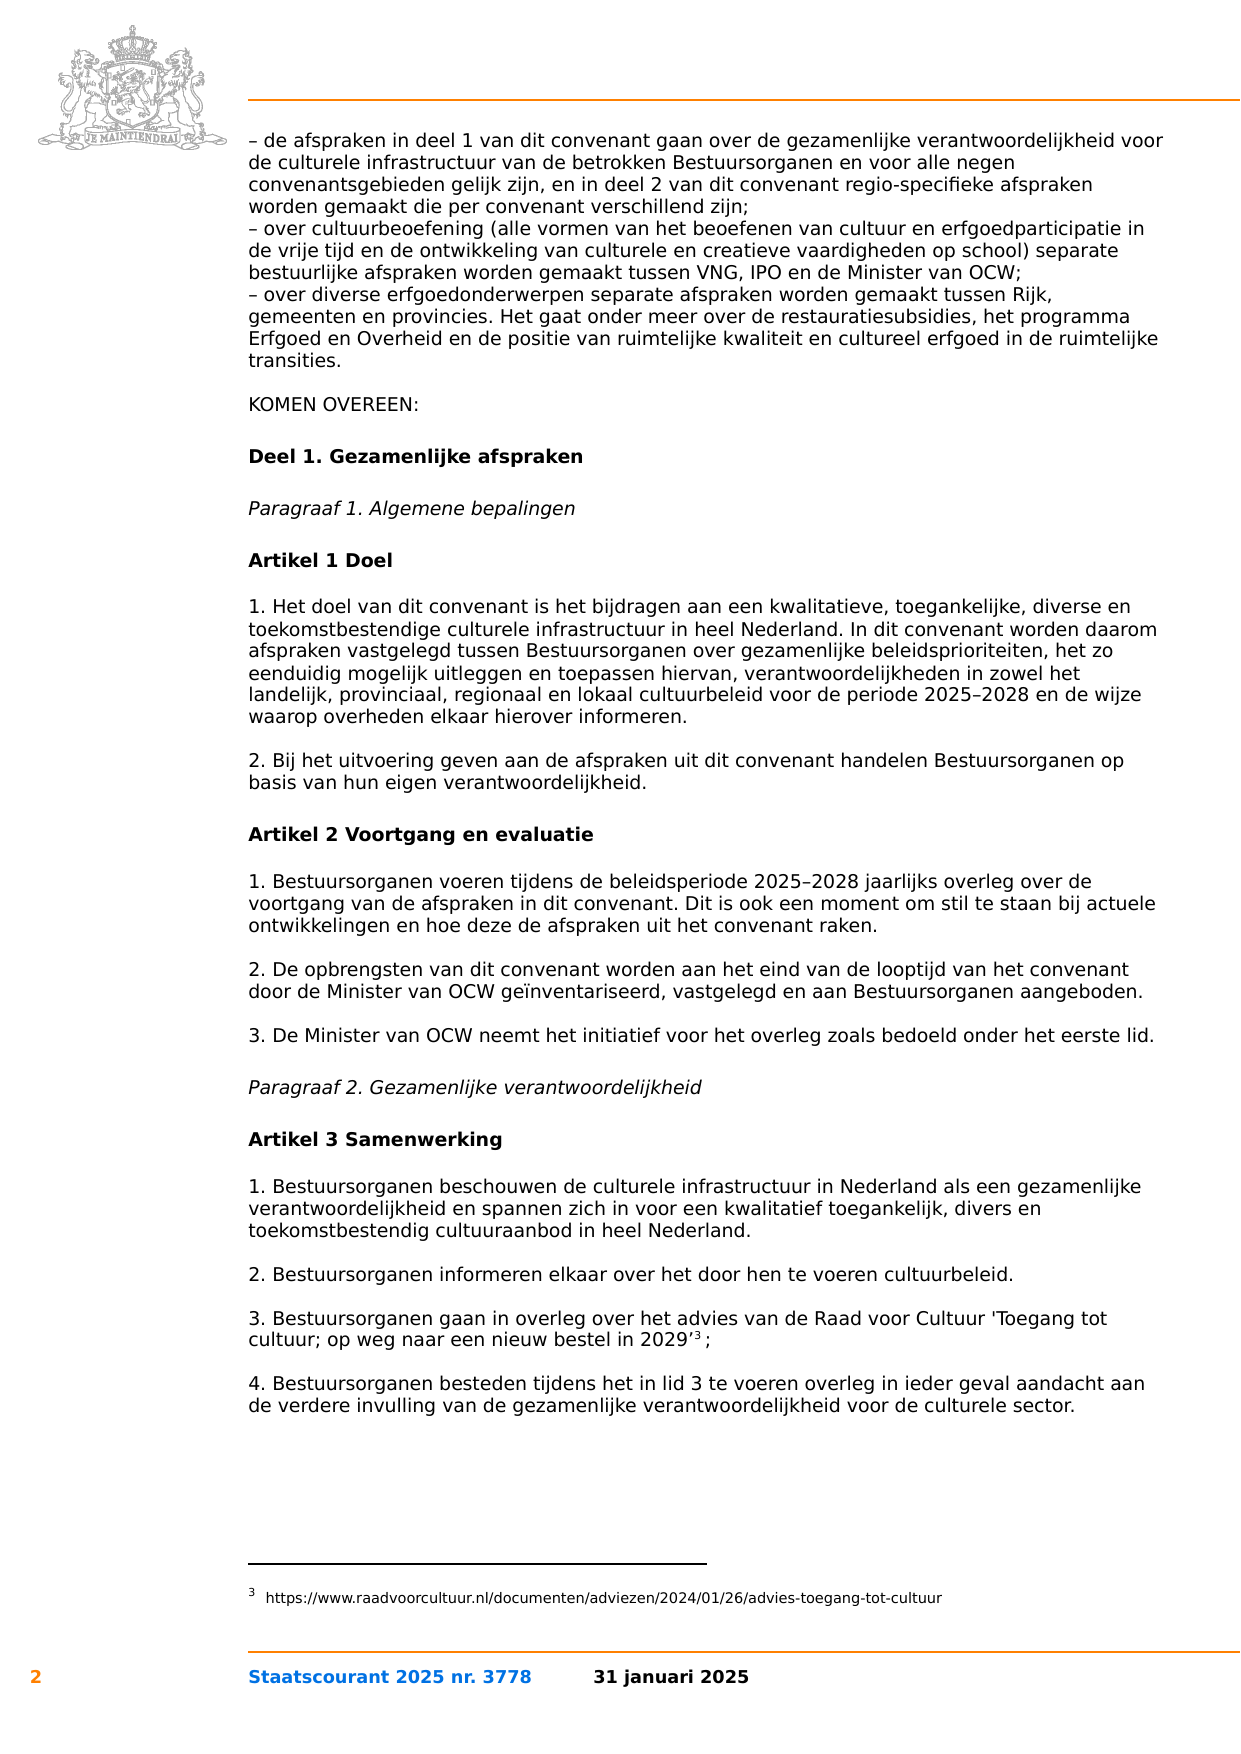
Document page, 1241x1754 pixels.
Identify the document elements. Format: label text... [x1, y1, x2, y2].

text 1. Het doel van dit convenant is het bijdragen aan een kwalitatieve, toegankelijke, diverse en toekomstbestendige culturele infrastructuur in heel Nederland. In dit convenant worden daarom afspraken vastgelegd tussen Bestuursorganen over gezamenlijke beleidsprioriteiten, het zo eenduidig mogelijk uitleggen en toepassen hiervan, verantwoordelijkheden in zowel het landelijk, provinciaal, regionaal en lokaal cultuurbeleid voor de periode 2025–2028 en de wijze waarop overheden elkaar hierover informeren. [248, 596, 1163, 728]
subtitle Deel 1. Gezamenlijke afspraken [248, 446, 1163, 467]
text – over diverse erfgoedonderwerpen separate afspraken worden gemaakt tussen Rijk, gemeenten en provincies. Het gaat onder meer over de restauratiesubsidies, het programma Erfgoed en Overheid en de positie van ruimtelijke kwaliteit en cultureel erfgoed in de ruimtelijke transities. [248, 284, 1163, 372]
text https://www.raadvoorcultuur.nl/documenten/adviezen/2024/01/26/advies-toegang-tot-cultuur [248, 1586, 1163, 1608]
text 3. Bestuursorganen gaan in overleg over het advies van de Raad voor Cultuur 'Toegang tot cultuur; op weg naar een nieuw bestel in 2029’; [248, 1307, 1163, 1351]
subtitle Artikel 2 Voortgang en evaluatie [248, 824, 1163, 846]
subtitle Artikel 3 Samenwerking [248, 1129, 1163, 1151]
text 1. Bestuursorganen voeren tijdens de beleidsperiode 2025–2028 jaarlijks overleg over de voortgang van de afspraken in dit convenant. Dit is ook een moment om stil te staan bij actuele ontwikkelingen en hoe deze de afspraken uit het convenant raken. [248, 871, 1163, 937]
text 2. Bij het uitvoering geven aan de afspraken uit dit convenant handelen Bestuursorganen op basis van hun eigen verantwoordelijkheid. [248, 750, 1163, 794]
text 2. Bestuursorganen informeren elkaar over het door hen te voeren cultuurbeleid. [248, 1263, 1163, 1286]
subtitle Paragraaf 2. Gezamenlijke verantwoordelijkheid [248, 1077, 1163, 1099]
subtitle Paragraaf 1. Algemene bepalingen [248, 497, 1163, 519]
text 2. De opbrengsten van dit convenant worden aan het eind van de looptijd van het convenant door de Minister van OCW geïnventariseerd, vastgelegd en aan Bestuursorganen aangeboden. [248, 959, 1163, 1003]
text 3. De Minister van OCW neemt het initiatief voor het overleg zoals bedoeld onder het eerste lid. [248, 1025, 1163, 1047]
text 4. Bestuursorganen besteden tijdens het in lid 3 te voeren overleg in ieder geval aandacht aan de verdere invulling van de gezamenlijke verantwoordelijkheid voor de culturele sector. [248, 1373, 1163, 1417]
text – de afspraken in deel 1 van dit convenant gaan over de gezamenlijke verantwoordelijkheid voor de culturele infrastructuur van de betrokken Bestuursorganen en voor alle negen convenantsgebieden gelijk zijn, en in deel 2 van dit convenant regio-specifieke afspraken worden gemaakt die per convenant verschillend zijn; [248, 130, 1163, 218]
picture [38, 25, 227, 150]
text 1. Bestuursorganen beschouwen de culturele infrastructuur in Nederland als een gezamenlijke verantwoordelijkheid en spannen zich in voor een kwalitatief toegankelijk, divers en toekomstbestendig cultuuraanbod in heel Nederland. [248, 1176, 1163, 1242]
subtitle Artikel 1 Doel [248, 549, 1163, 571]
text – over cultuurbeoefening (alle vormen van het beoefenen van cultuur en erfgoedparticipatie in de vrije tijd en de ontwikkeling van culturele en creatieve vaardigheden op school) separate bestuurlijke afspraken worden gemaakt tussen VNG, IPO en de Minister van OCW; [248, 218, 1163, 284]
text KOMEN OVEREEN: [248, 393, 1163, 416]
